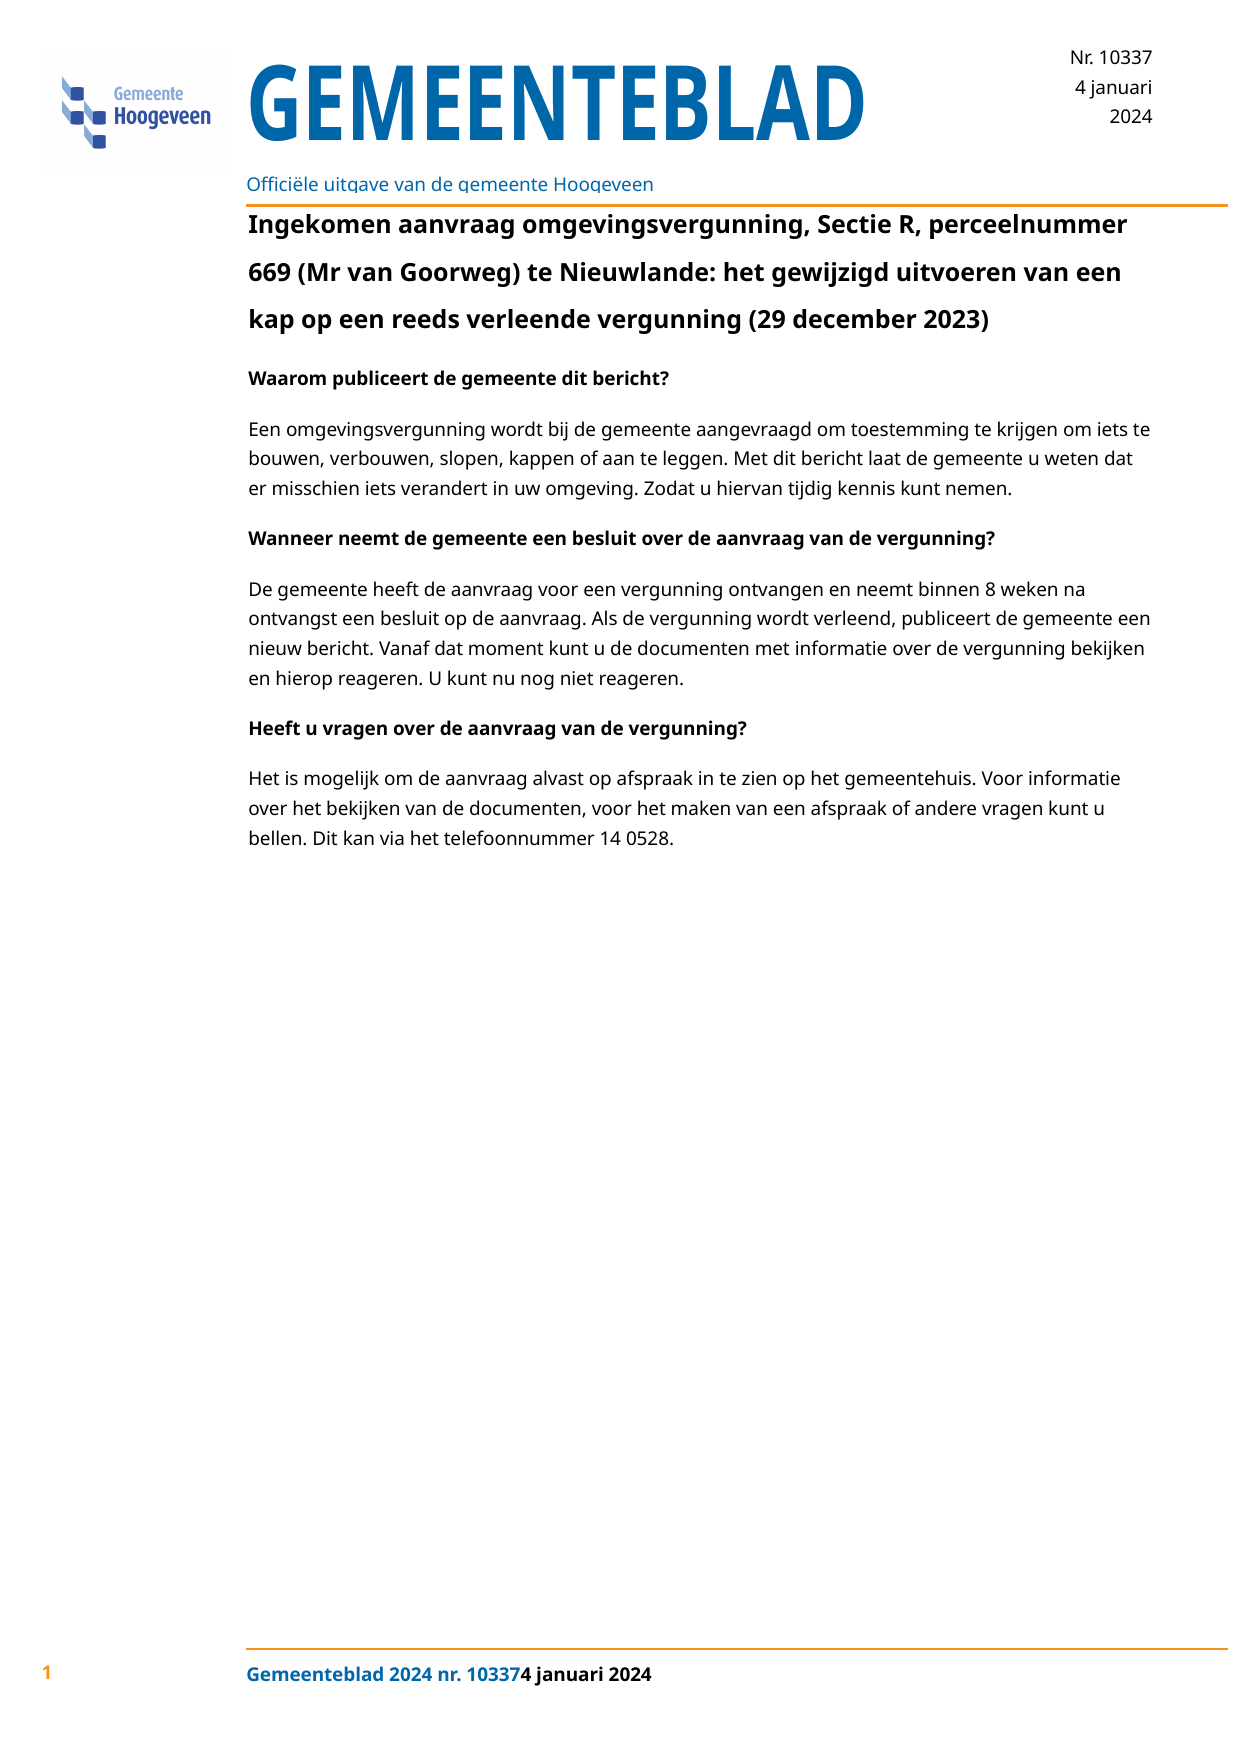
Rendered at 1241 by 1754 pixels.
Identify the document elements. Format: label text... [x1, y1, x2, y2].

text Wanneer neemt de gemeente een besluit over de aanvraag van de vergunning? [248, 526, 1152, 551]
text Ingekomen aanvraag omgevingsvergunning, Sectie R, perceelnummer 669 (Mr van Goorweg) te Nieuwlande: het gewijzigd uitvoeren van een kap op een reeds verleende vergunning (29 december 2023) [248, 207, 1152, 336]
text Waarom publiceert de gemeente dit bericht? [248, 366, 1152, 391]
text De gemeente heeft de aanvraag voor een vergunning ontvangen en neemt binnen 8 weken na ontvangst een besluit op de aanvraag. Als de vergunning wordt verleend, publiceert de gemeente een nieuw bericht. Vanaf dat moment kunt u de documenten met informatie over de vergunning bekijken en hierop reageren. U kunt nu nog niet reageren. [248, 576, 1152, 690]
text Een omgevingsvergunning wordt bij de gemeente aangevraagd om toestemming te krijgen om iets te bouwen, verbouwen, slopen, kappen of aan te leggen. Met dit bericht laat de gemeente u weten dat er misschien iets verandert in uw omgeving. Zodat u hiervan tijdig kennis kunt nemen. [248, 416, 1152, 501]
text Heeft u vragen over de aanvraag van de vergunning? [248, 715, 1152, 741]
text Het is mogelijk om de aanvraag alvast op afspraak in te zien op het gemeentehuis. Voor informatie over het bekijken van de documenten, voor het maken van een afspraak of andere vragen kunt u bellen. Dit kan via het telefoonnummer 14 0528. [248, 766, 1152, 850]
picture [41, 47, 231, 172]
